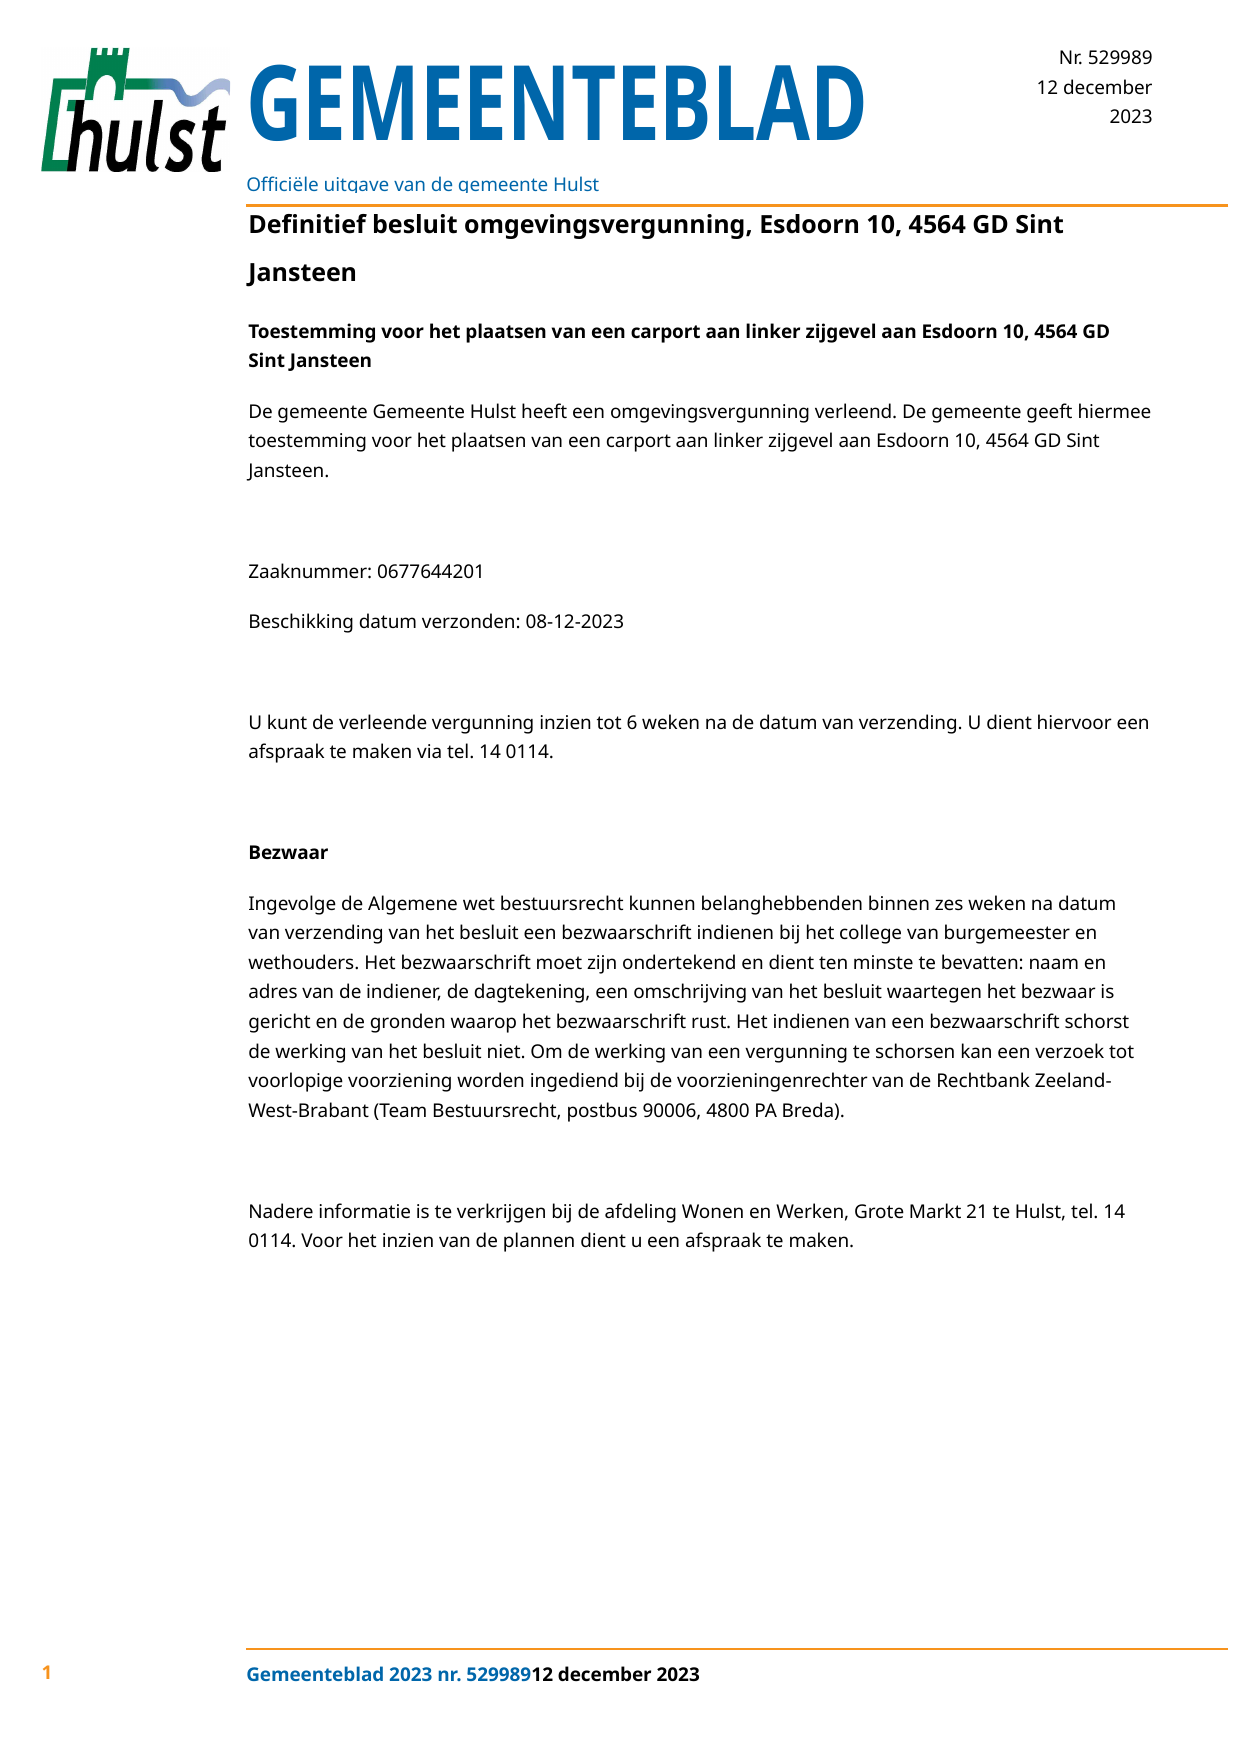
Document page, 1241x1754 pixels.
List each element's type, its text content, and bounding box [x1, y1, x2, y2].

text Toestemming voor het plaatsen van een carport aan linker zijgevel aan Esdoorn 10, 4564 GD Sint Jansteen [248, 318, 1152, 373]
text De gemeente Gemeente Hulst heeft een omgevingsvergunning verleend. De gemeente geeft hiermee toestemming voor het plaatsen van een carport aan linker zijgevel aan Esdoorn 10, 4564 GD Sint Jansteen. [248, 398, 1152, 483]
text Bezwaar [248, 839, 1152, 865]
text Zaaknummer: 0677644201 [248, 558, 1152, 584]
text Ingevolge de Algemene wet bestuursrecht kunnen belanghebbenden binnen zes weken na datum van verzending van het besluit een bezwaarschrift indienen bij het college van burgemeester en wethouders. Het bezwaarschrift moet zijn ondertekend en dient ten minste te bevatten: naam en adres van de indiener, de dagtekening, een omschrijving van het besluit waartegen het bezwaar is gericht en de gronden waarop het bezwaarschrift rust. Het indienen van een bezwaarschrift schorst de werking van het besluit niet. Om de werking van een vergunning te schorsen kan een verzoek tot voorlopige voorziening worden ingediend bij de voorzieningenrechter van de Rechtbank Zeeland-West-Brabant (Team Bestuursrecht, postbus 90006, 4800 PA Breda). [248, 890, 1152, 1123]
text Definitief besluit omgevingsvergunning, Esdoorn 10, 4564 GD Sint Jansteen [248, 207, 1152, 288]
text Nadere informatie is te verkrijgen bij de afdeling Wonen en Werken, Grote Markt 21 te Hulst, tel. 14 0114. Voor het inzien van de plannen dient u een afspraak te maken. [248, 1198, 1152, 1253]
text Beschikking datum verzonden: 08-12-2023 [248, 608, 1152, 634]
picture [41, 47, 231, 172]
text U kunt de verleende vergunning inzien tot 6 weken na de datum van verzending. U dient hiervoor een afspraak te maken via tel. 14 0114. [248, 709, 1152, 764]
